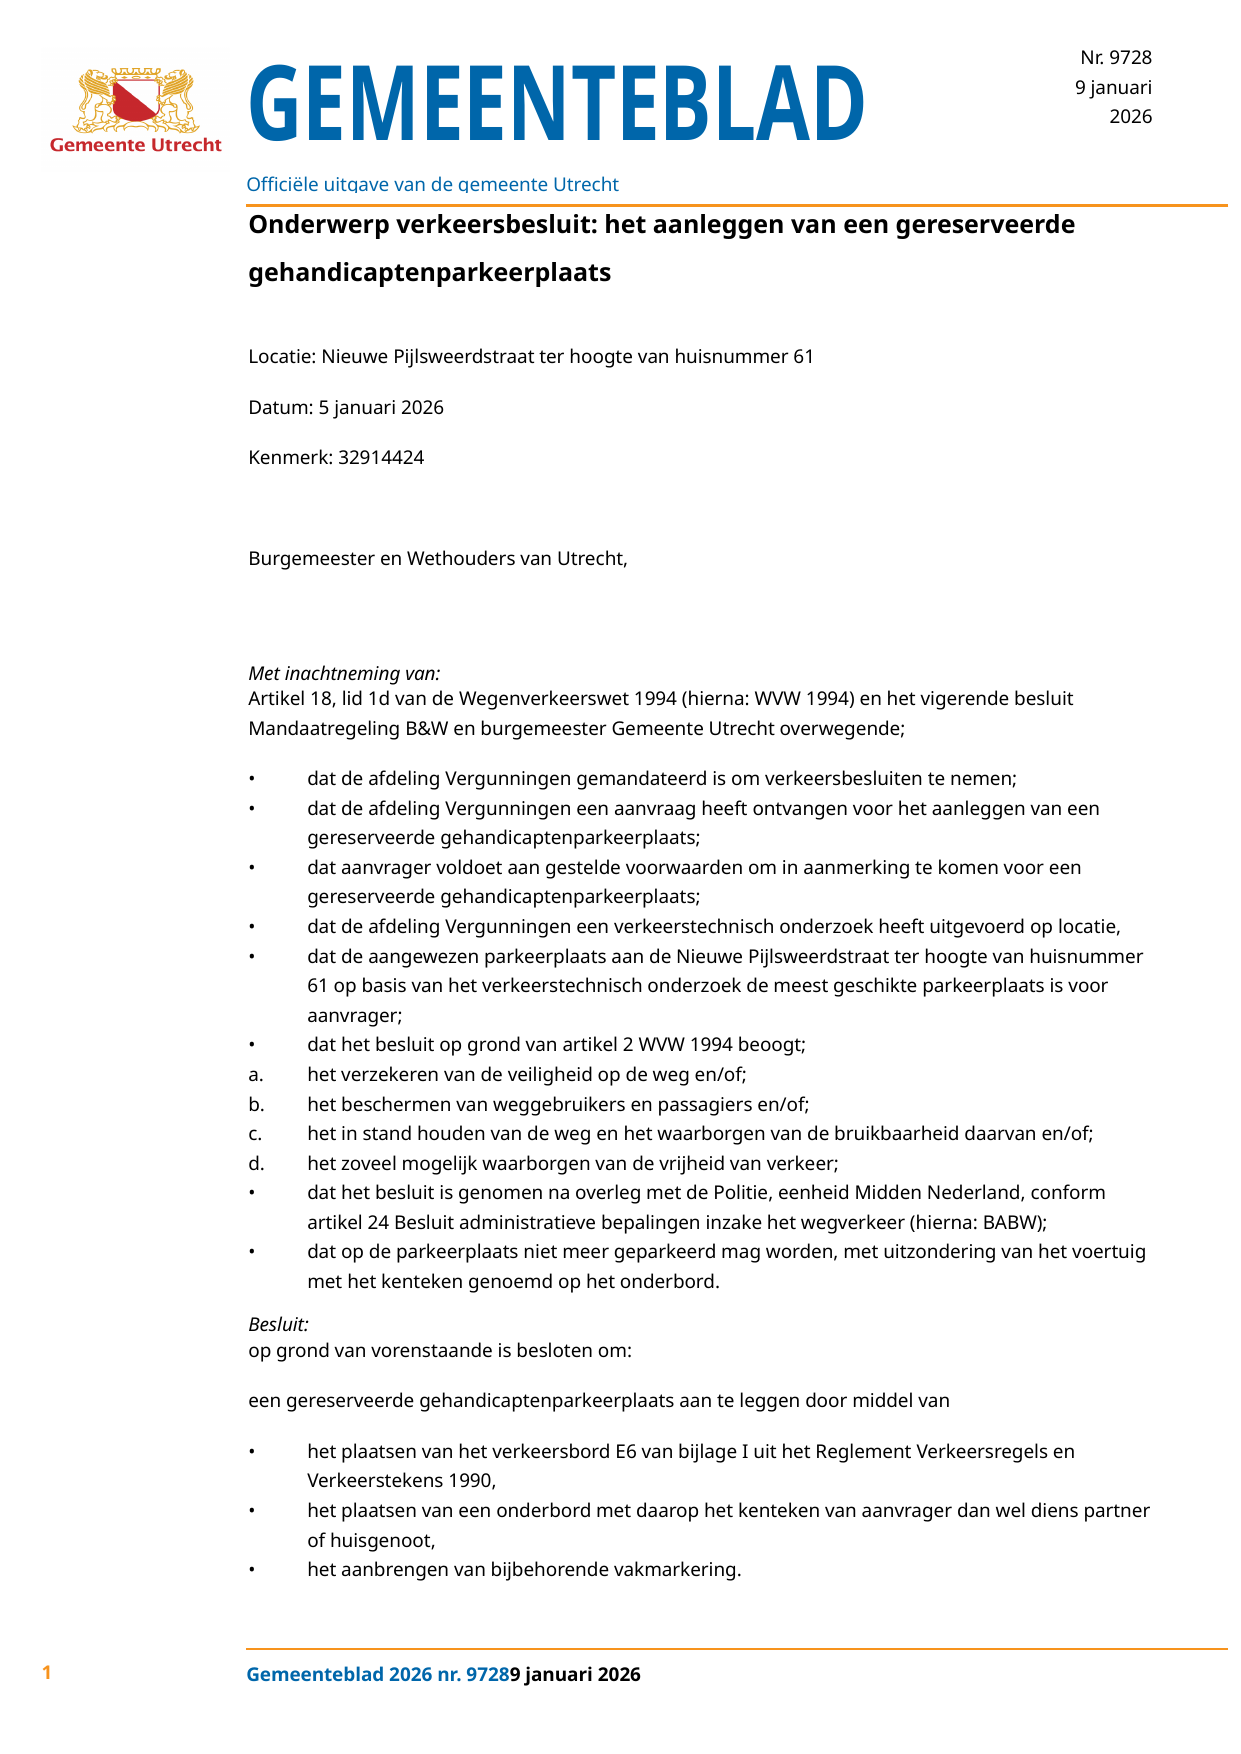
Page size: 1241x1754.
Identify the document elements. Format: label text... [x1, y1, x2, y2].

text Burgemeester en Wethouders van Utrecht, [248, 545, 1152, 571]
list dat de afdeling Vergunningen gemandateerd is om verkeersbesluiten te nemen; [248, 765, 1152, 791]
list het verzekeren van de veiligheid op de weg en/of; [248, 1061, 1152, 1087]
list het plaatsen van het verkeersbord E6 van bijlage I uit het Reglement Verkeersregels en Verkeerstekens 1990, [248, 1438, 1152, 1493]
list het zoveel mogelijk waarborgen van de vrijheid van verkeer; [248, 1150, 1152, 1176]
list dat de afdeling Vergunningen een aanvraag heeft ontvangen voor het aanleggen van een gereserveerde gehandicaptenparkeerplaats; [248, 795, 1152, 850]
list dat op de parkeerplaats niet meer geparkeerd mag worden, met uitzondering van het voertuig met het kenteken genoemd op het onderbord. [248, 1239, 1152, 1294]
text Artikel 18, lid 1d van de Wegenverkeerswet 1994 (hierna: WVW 1994) en het vigerende besluit Mandaatregeling B&W en burgemeester Gemeente Utrecht overwegende; [248, 685, 1152, 741]
text Kenmerk: 32914424 [248, 444, 1152, 470]
list dat het besluit op grond van artikel 2 WVW 1994 beoogt; [248, 1032, 1152, 1057]
list dat de aangewezen parkeerplaats aan de Nieuwe Pijlsweerdstraat ter hoogte van huisnummer 61 op basis van het verkeerstechnisch onderzoek de meest geschikte parkeerplaats is voor aanvrager; [248, 943, 1152, 1028]
list dat het besluit is genomen na overleg met de Politie, eenheid Midden Nederland, conform artikel 24 Besluit administratieve bepalingen inzake het wegverkeer (hierna: BABW); [248, 1179, 1152, 1235]
text op grond van vorenstaande is besloten om: [248, 1337, 1152, 1363]
text Met inachtneming van: [248, 660, 1152, 685]
list het beschermen van weggebruikers en passagiers en/of; [248, 1091, 1152, 1117]
text Onderwerp verkeersbesluit: het aanleggen van een gereserveerde gehandicaptenparkeerplaats [248, 207, 1152, 288]
text Locatie: Nieuwe Pijlsweerdstraat ter hoogte van huisnummer 61 [248, 344, 1152, 369]
list dat aanvrager voldoet aan gestelde voorwaarden om in aanmerking te komen voor een gereserveerde gehandicaptenparkeerplaats; [248, 854, 1152, 909]
list het plaatsen van een onderbord met daarop het kenteken van aanvrager dan wel diens partner of huisgenoot, [248, 1497, 1152, 1552]
list het aanbrengen van bijbehorende vakmarkering. [248, 1556, 1152, 1582]
text Datum: 5 januari 2026 [248, 394, 1152, 420]
picture [41, 47, 231, 172]
text Besluit: [248, 1311, 1152, 1337]
list dat de afdeling Vergunningen een verkeerstechnisch onderzoek heeft uitgevoerd op locatie, [248, 913, 1152, 939]
text een gereserveerde gehandicaptenparkeerplaats aan te leggen door middel van [248, 1388, 1152, 1413]
list het in stand houden van de weg en het waarborgen van de bruikbaarheid daarvan en/of; [248, 1120, 1152, 1146]
